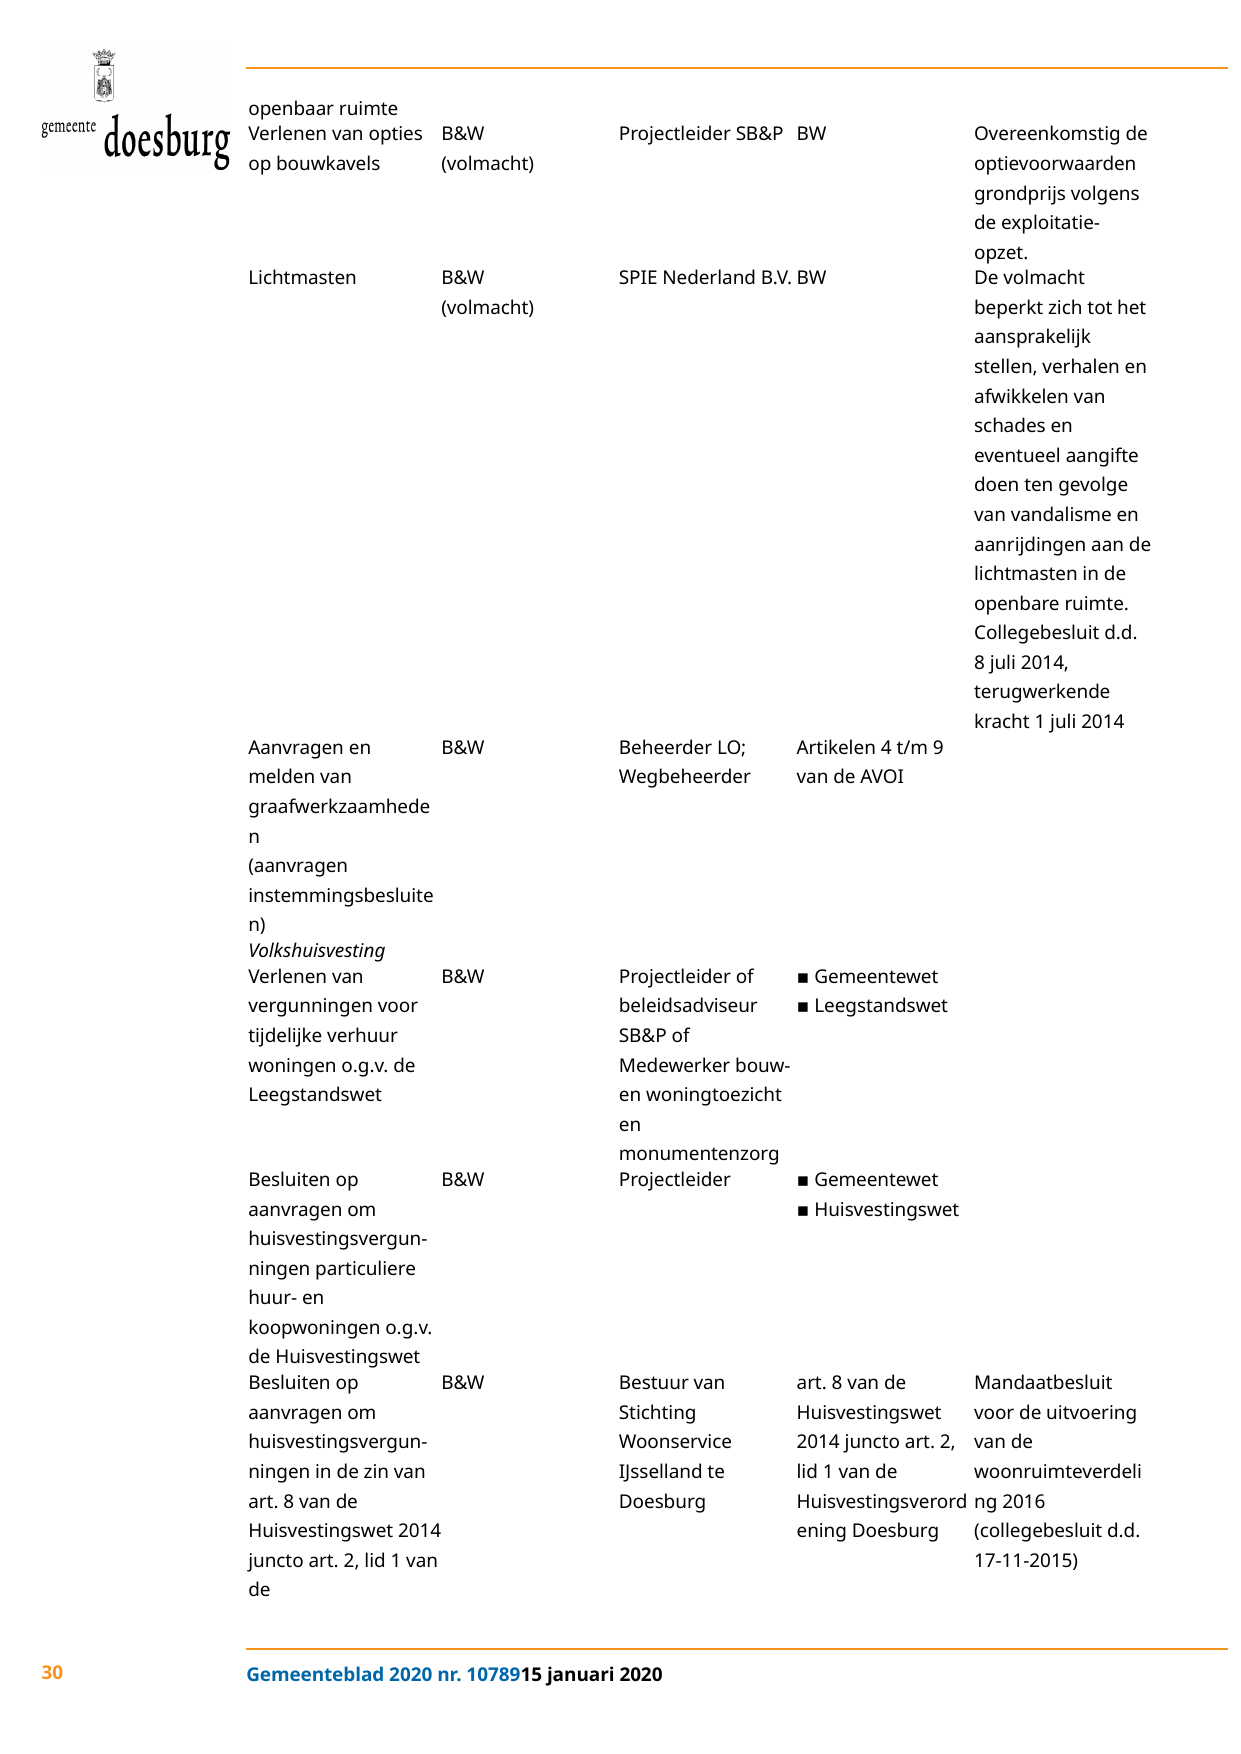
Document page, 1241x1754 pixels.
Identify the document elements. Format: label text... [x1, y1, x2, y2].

table_cell Besluiten op aanvragen om huisvestingsvergun-ningen in de zin van art. 8 van de Huisvestingswet 2014 juncto art. 2, lid 1 van de [248, 1370, 441, 1602]
table_cell [619, 95, 796, 121]
table_cell Projectleider of beleidsadviseur SB&P of Medewerker bouw- en woningtoezicht en monumentenzorg [619, 963, 796, 1166]
table_cell [974, 734, 1152, 937]
table_cell art. 8 van de Huisvestingswet 2014 juncto art. 2, lid 1 van de Huisvestingsverordening Doesburg [796, 1370, 974, 1602]
table_cell openbaar ruimte [248, 95, 441, 121]
table_cell Verlenen van vergunningen voor tijdelijke verhuur woningen o.g.v. de Leegstandswet [248, 963, 441, 1166]
table_cell De volmacht beperkt zich tot het aansprakelijk stellen, verhalen en afwikkelen van schades en eventueel aangifte doen ten gevolge van vandalisme en aanrijdingen aan de lichtmasten in de openbare ruimte. Collegebesluit d.d. 8 juli 2014, terugwerkende kracht 1 juli 2014 [974, 265, 1152, 734]
table_cell B&W [441, 963, 619, 1166]
picture [41, 47, 231, 172]
table_cell BW [796, 121, 974, 264]
table_cell [974, 1166, 1152, 1369]
table_cell B&W (volmacht) [441, 121, 619, 264]
table_cell ▪ Gemeentewet ▪ Huisvestingswet [796, 1166, 974, 1369]
table_cell B&W [441, 1370, 619, 1602]
table_cell Volkshuisvesting [248, 937, 1152, 963]
table_cell Besluiten op aanvragen om huisvestingsvergun-ningen particuliere huur- en koopwoningen o.g.v. de Huisvestingswet [248, 1166, 441, 1369]
table_cell Verlenen van opties op bouwkavels [248, 121, 441, 264]
table_cell BW [796, 265, 974, 734]
table_cell SPIE Nederland B.V. [619, 265, 796, 734]
table_cell Overeenkomstig de optievoorwaarden grondprijs volgens de exploitatie-opzet. [974, 121, 1152, 264]
table_cell [974, 963, 1152, 1166]
table_cell Lichtmasten [248, 265, 441, 734]
table_cell [796, 95, 974, 121]
table_cell Mandaatbesluit voor de uitvoering van de woonruimteverdeling 2016 (collegebesluit d.d. 17-11-2015) [974, 1370, 1152, 1602]
table_cell B&W (volmacht) [441, 265, 619, 734]
table_cell Bestuur van Stichting Woonservice IJsselland te Doesburg [619, 1370, 796, 1602]
table_cell Beheerder LO; Wegbeheerder [619, 734, 796, 937]
table_cell ▪ Gemeentewet ▪ Leegstandswet [796, 963, 974, 1166]
table_cell Projectleider SB&P [619, 121, 796, 264]
table_cell [441, 95, 619, 121]
table_cell B&W [441, 1166, 619, 1369]
table_cell [974, 95, 1152, 121]
table_cell Projectleider [619, 1166, 796, 1369]
table_cell B&W [441, 734, 619, 937]
table_cell Aanvragen en melden van graafwerkzaamheden (aanvragen instemmingsbesluiten) [248, 734, 441, 937]
table_cell Artikelen 4 t/m 9 van de AVOI [796, 734, 974, 937]
